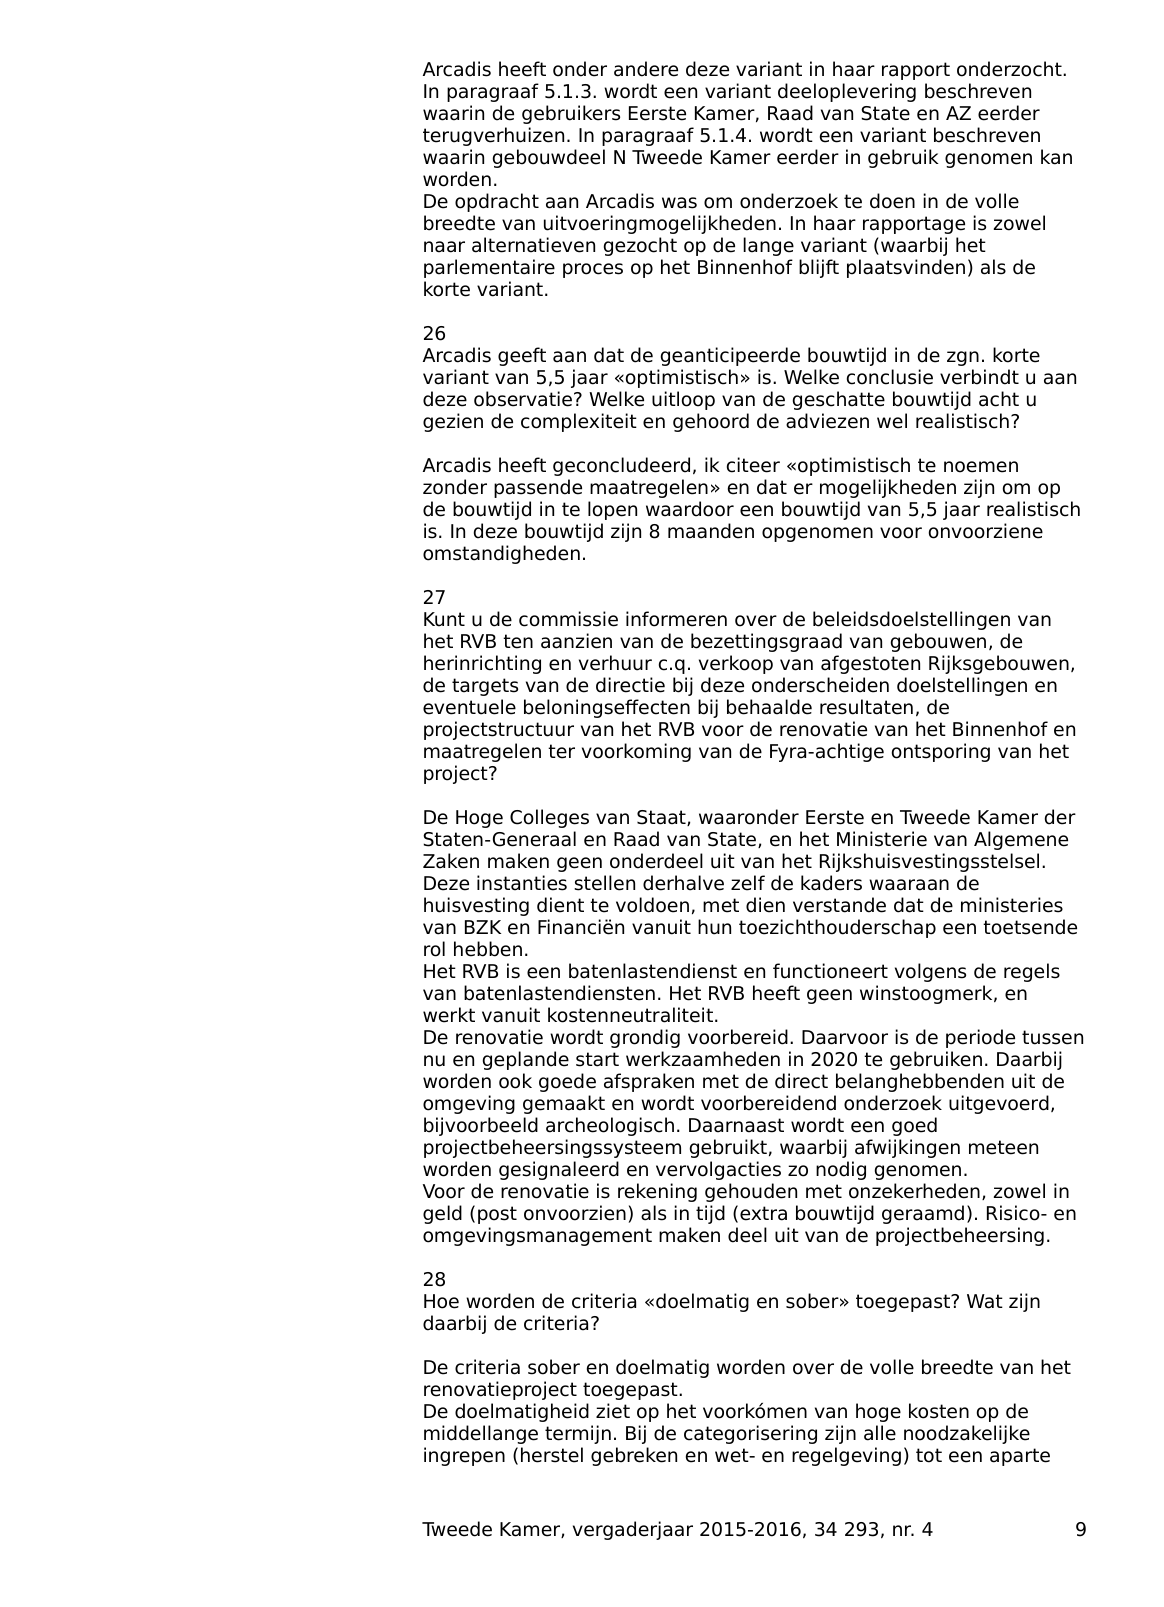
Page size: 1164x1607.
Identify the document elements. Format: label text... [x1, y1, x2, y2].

text 28 [422, 1269, 1087, 1291]
text Arcadis geeft aan dat de geanticipeerde bouwtijd in de zgn. korte variant van 5,5 jaar «optimistisch» is. Welke conclusie verbindt u aan deze observatie? Welke uitloop van de geschatte bouwtijd acht u gezien de complexiteit en gehoord de adviezen wel realistisch? [422, 345, 1087, 433]
text 26 [422, 323, 1087, 345]
text De doelmatigheid ziet op het voorkómen van hoge kosten op de middellange termijn. Bij de categorisering zijn alle noodzakelijke ingrepen (herstel gebreken en wet- en regelgeving) tot een aparte [422, 1401, 1087, 1467]
text Arcadis heeft geconcludeerd, ik citeer «optimistisch te noemen zonder passende maatregelen» en dat er mogelijkheden zijn om op de bouwtijd in te lopen waardoor een bouwtijd van 5,5 jaar realistisch is. In deze bouwtijd zijn 8 maanden opgenomen voor onvoorziene omstandigheden. [422, 455, 1087, 565]
text Arcadis heeft onder andere deze variant in haar rapport onderzocht. In paragraaf 5.1.3. wordt een variant deeloplevering beschreven waarin de gebruikers Eerste Kamer, Raad van State en AZ eerder terugverhuizen. In paragraaf 5.1.4. wordt een variant beschreven waarin gebouwdeel N Tweede Kamer eerder in gebruik genomen kan worden. [422, 59, 1087, 191]
text De Hoge Colleges van Staat, waaronder Eerste en Tweede Kamer der Staten-Generaal en Raad van State, en het Ministerie van Algemene Zaken maken geen onderdeel uit van het Rijkshuisvestingsstelsel. Deze instanties stellen derhalve zelf de kaders waaraan de huisvesting dient te voldoen, met dien verstande dat de ministeries van BZK en Financiën vanuit hun toezichthouderschap een toetsende rol hebben. [422, 807, 1087, 961]
text Het RVB is een batenlastendienst en functioneert volgens de regels van batenlastendiensten. Het RVB heeft geen winstoogmerk, en werkt vanuit kostenneutraliteit. [422, 961, 1087, 1027]
text Kunt u de commissie informeren over de beleidsdoelstellingen van het RVB ten aanzien van de bezettingsgraad van gebouwen, de herinrichting en verhuur c.q. verkoop van afgestoten Rijksgebouwen, de targets van de directie bij deze onderscheiden doelstellingen en eventuele beloningseffecten bij behaalde resultaten, de projectstructuur van het RVB voor de renovatie van het Binnenhof en maatregelen ter voorkoming van de Fyra-achtige ontsporing van het project? [422, 609, 1087, 785]
text De opdracht aan Arcadis was om onderzoek te doen in de volle breedte van uitvoeringmogelijkheden. In haar rapportage is zowel naar alternatieven gezocht op de lange variant (waarbij het parlementaire proces op het Binnenhof blijft plaatsvinden) als de korte variant. [422, 191, 1087, 301]
text Hoe worden de criteria «doelmatig en sober» toegepast? Wat zijn daarbij de criteria? [422, 1291, 1087, 1335]
text Voor de renovatie is rekening gehouden met onzekerheden, zowel in geld (post onvoorzien) als in tijd (extra bouwtijd geraamd). Risico- en omgevingsmanagement maken deel uit van de projectbeheersing. [422, 1181, 1087, 1247]
text De renovatie wordt grondig voorbereid. Daarvoor is de periode tussen nu en geplande start werkzaamheden in 2020 te gebruiken. Daarbij worden ook goede afspraken met de direct belanghebbenden uit de omgeving gemaakt en wordt voorbereidend onderzoek uitgevoerd, bijvoorbeeld archeologisch. Daarnaast wordt een goed projectbeheersingssysteem gebruikt, waarbij afwijkingen meteen worden gesignaleerd en vervolgacties zo nodig genomen. [422, 1027, 1087, 1181]
text 27 [422, 587, 1087, 609]
text De criteria sober en doelmatig worden over de volle breedte van het renovatieproject toegepast. [422, 1357, 1087, 1401]
